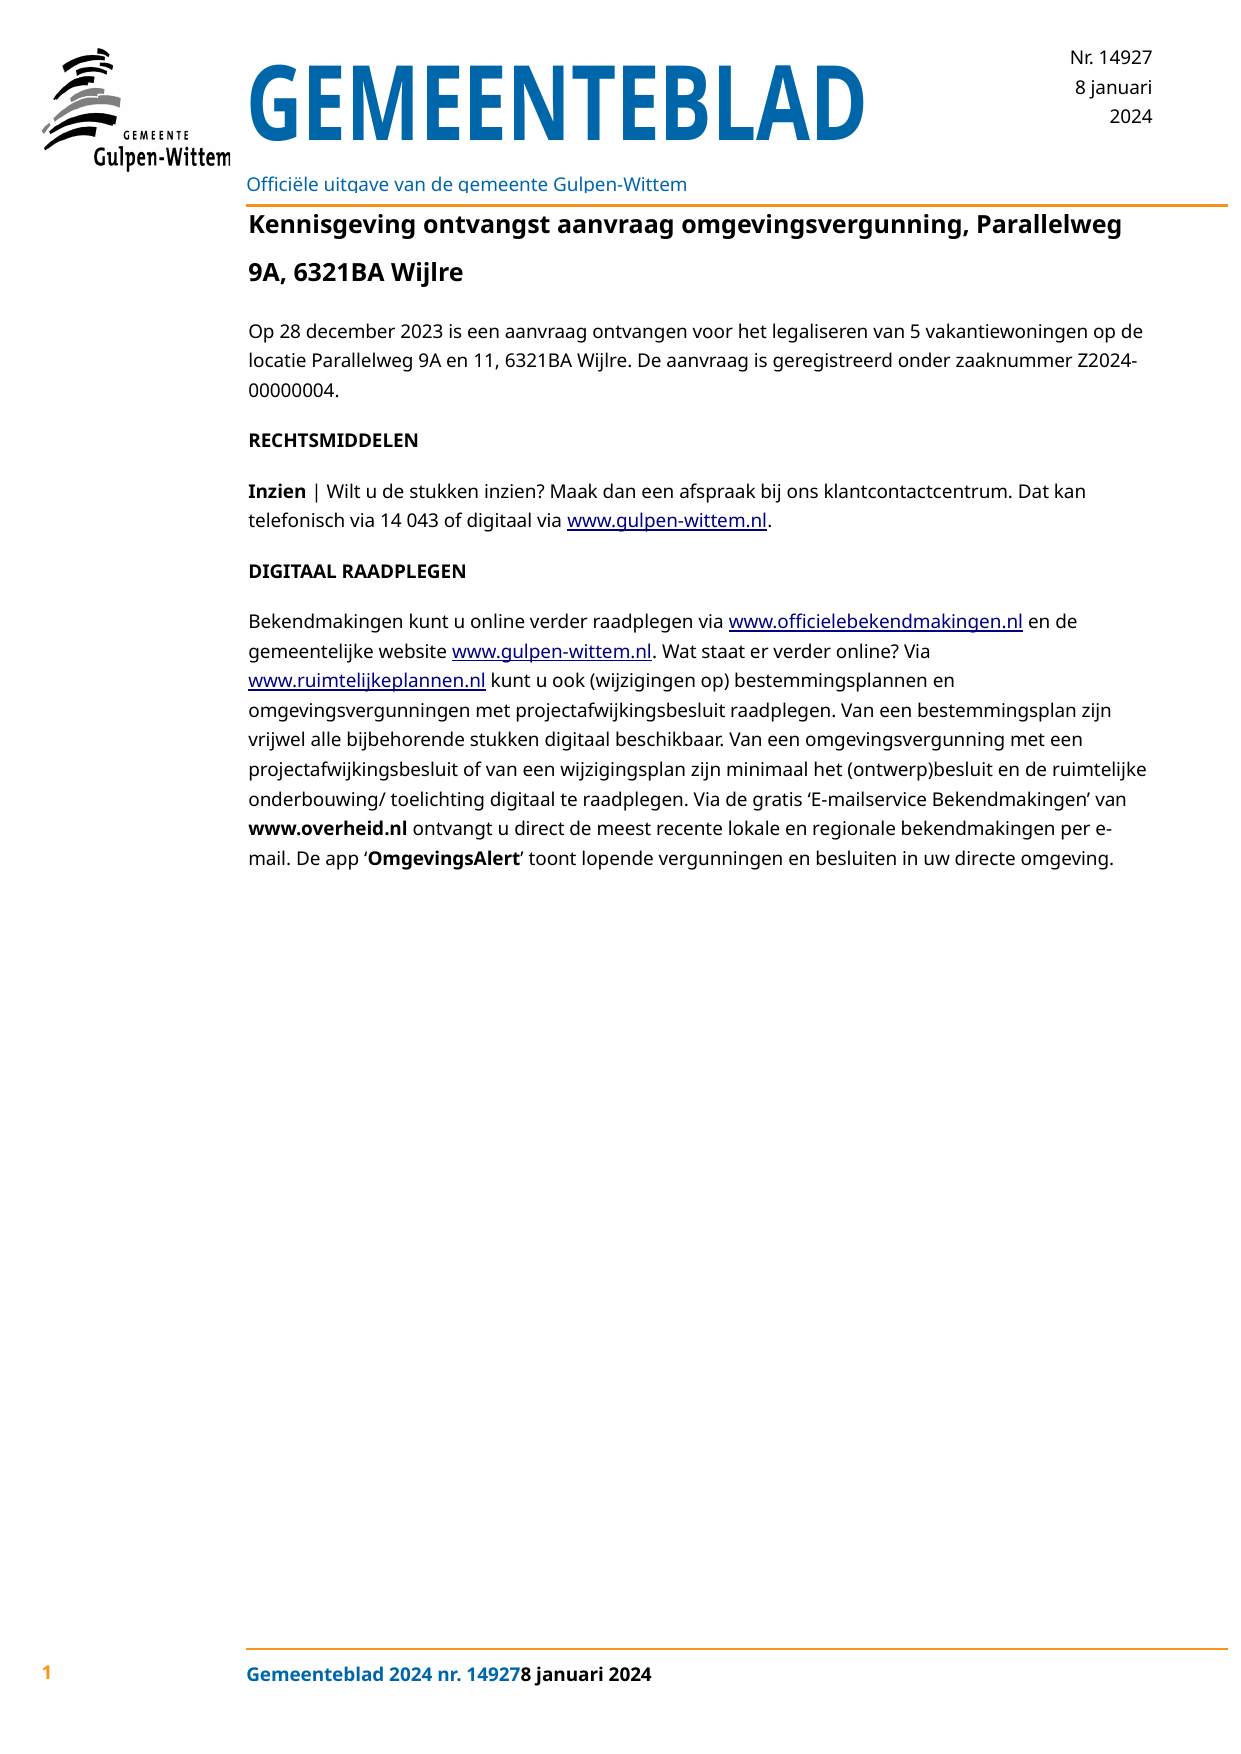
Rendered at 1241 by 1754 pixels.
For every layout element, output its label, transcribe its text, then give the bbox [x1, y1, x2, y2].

text Inzien | Wilt u de stukken inzien? Maak dan een afspraak bij ons klantcontactcentrum. Dat kan telefonisch via 14 043 of digitaal via www.gulpen-wittem.nl. [248, 478, 1152, 533]
text RECHTSMIDDELEN [248, 427, 1152, 453]
text Op 28 december 2023 is een aanvraag ontvangen voor het legaliseren van 5 vakantiewoningen op de locatie Parallelweg 9A en 11, 6321BA Wijlre. De aanvraag is geregistreerd onder zaaknummer Z2024-00000004. [248, 318, 1152, 403]
text Kennisgeving ontvangst aanvraag omgevingsvergunning, Parallelweg 9A, 6321BA Wijlre [248, 207, 1152, 288]
text Bekendmakingen kunt u online verder raadplegen via www.officielebekendmakingen.nl en de gemeentelijke website www.gulpen-wittem.nl. Wat staat er verder online? Via www.ruimtelijkeplannen.nl kunt u ook (wijzigingen op) bestemmingsplannen en omgevingsvergunningen met projectafwijkingsbesluit raadplegen. Van een bestemmingsplan zijn vrijwel alle bijbehorende stukken digitaal beschikbaar. Van een omgevingsvergunning met een projectafwijkingsbesluit of van een wijzigingsplan zijn minimaal het (ontwerp)besluit en de ruimtelijke onderbouwing/ toelichting digitaal te raadplegen. Via de gratis ‘E-mailservice Bekendmakingen’ van www.overheid.nl ontvangt u direct de meest recente lokale en regionale bekendmakingen per e-mail. De app ‘OmgevingsAlert’ toont lopende vergunningen en besluiten in uw directe omgeving. [248, 608, 1152, 871]
text DIGITAAL RAADPLEGEN [248, 558, 1152, 584]
picture [41, 47, 231, 172]
